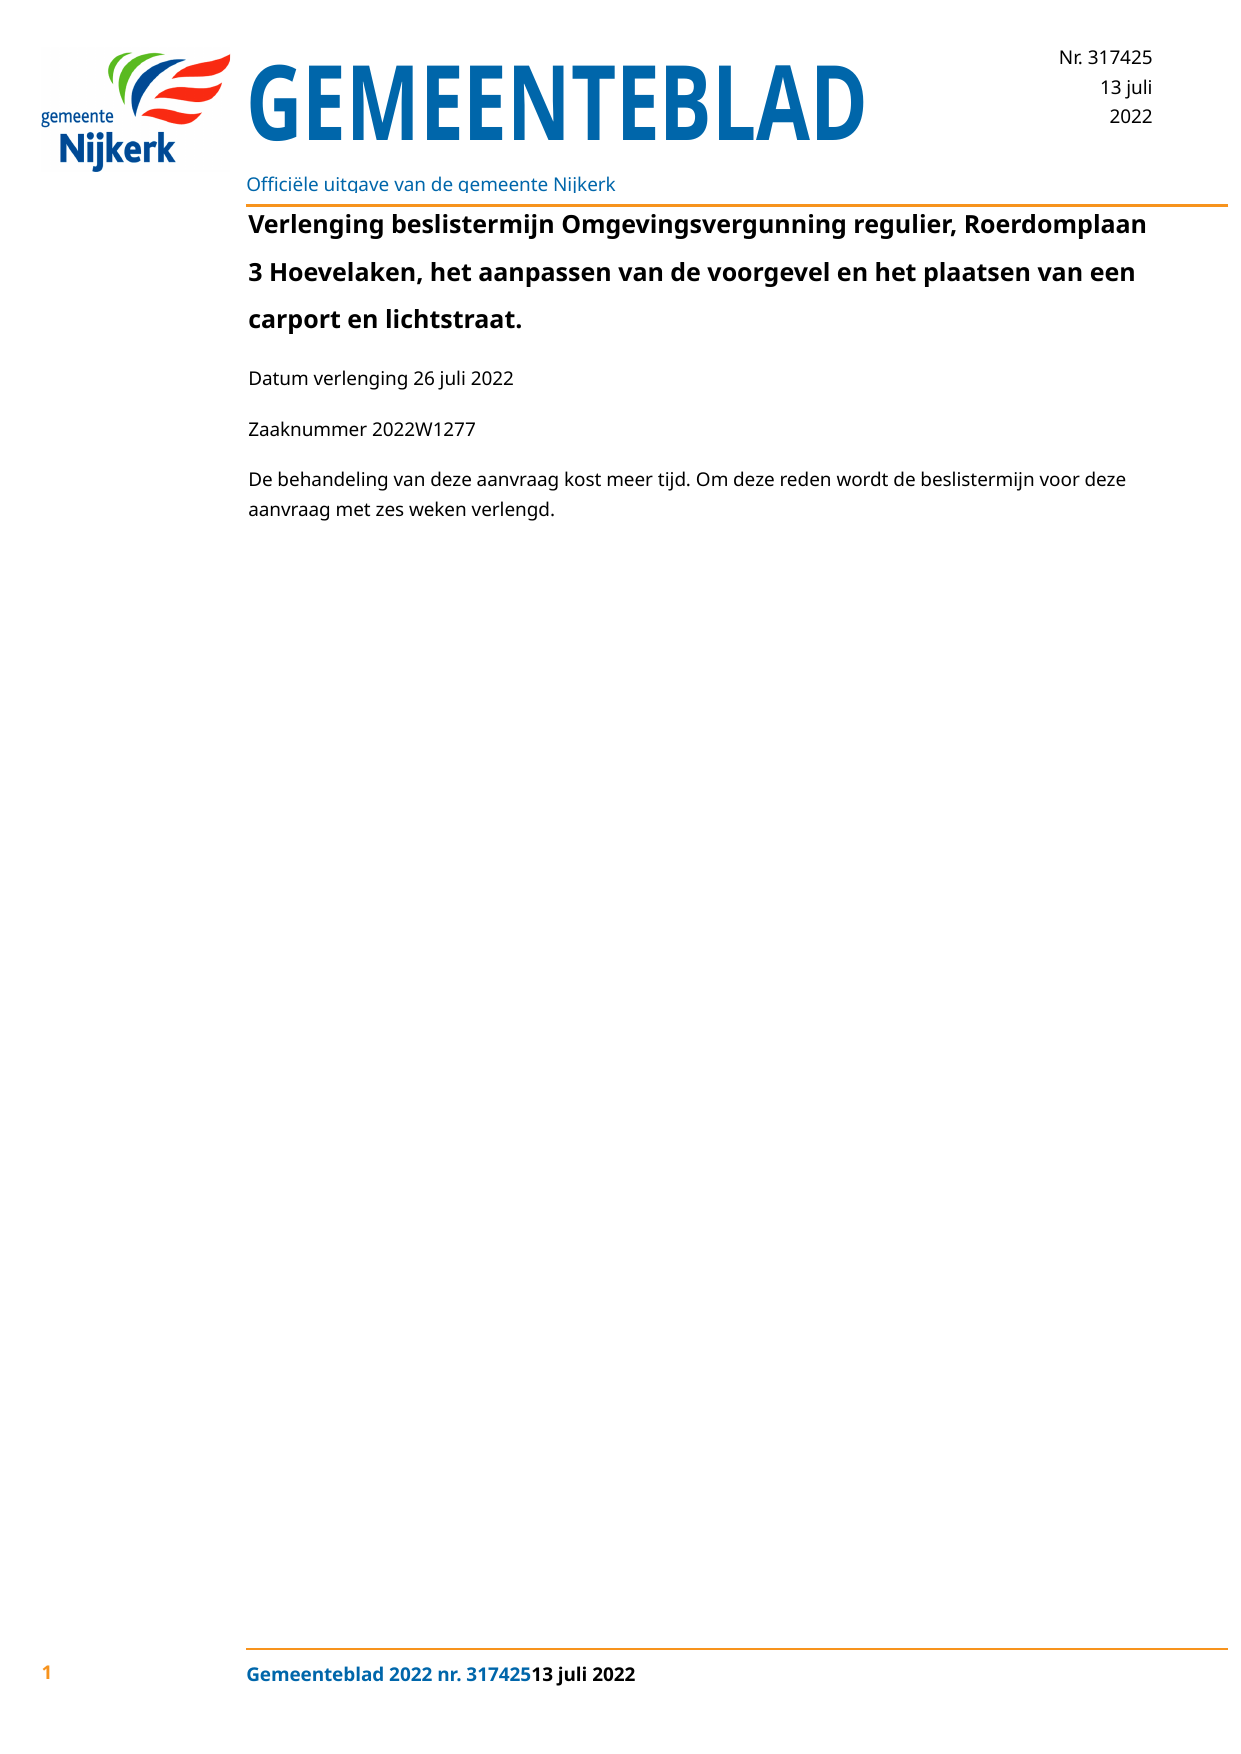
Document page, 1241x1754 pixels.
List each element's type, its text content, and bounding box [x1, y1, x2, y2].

text Datum verlenging 26 juli 2022 [248, 366, 1152, 391]
picture [41, 47, 231, 172]
text De behandeling van deze aanvraag kost meer tijd. Om deze reden wordt de beslistermijn voor deze aanvraag met zes weken verlengd. [248, 466, 1152, 522]
text Verlenging beslistermijn Omgevingsvergunning regulier, Roerdomplaan 3 Hoevelaken, het aanpassen van de voorgevel en het plaatsen van een carport en lichtstraat. [248, 207, 1152, 336]
text Zaaknummer 2022W1277 [248, 416, 1152, 442]
